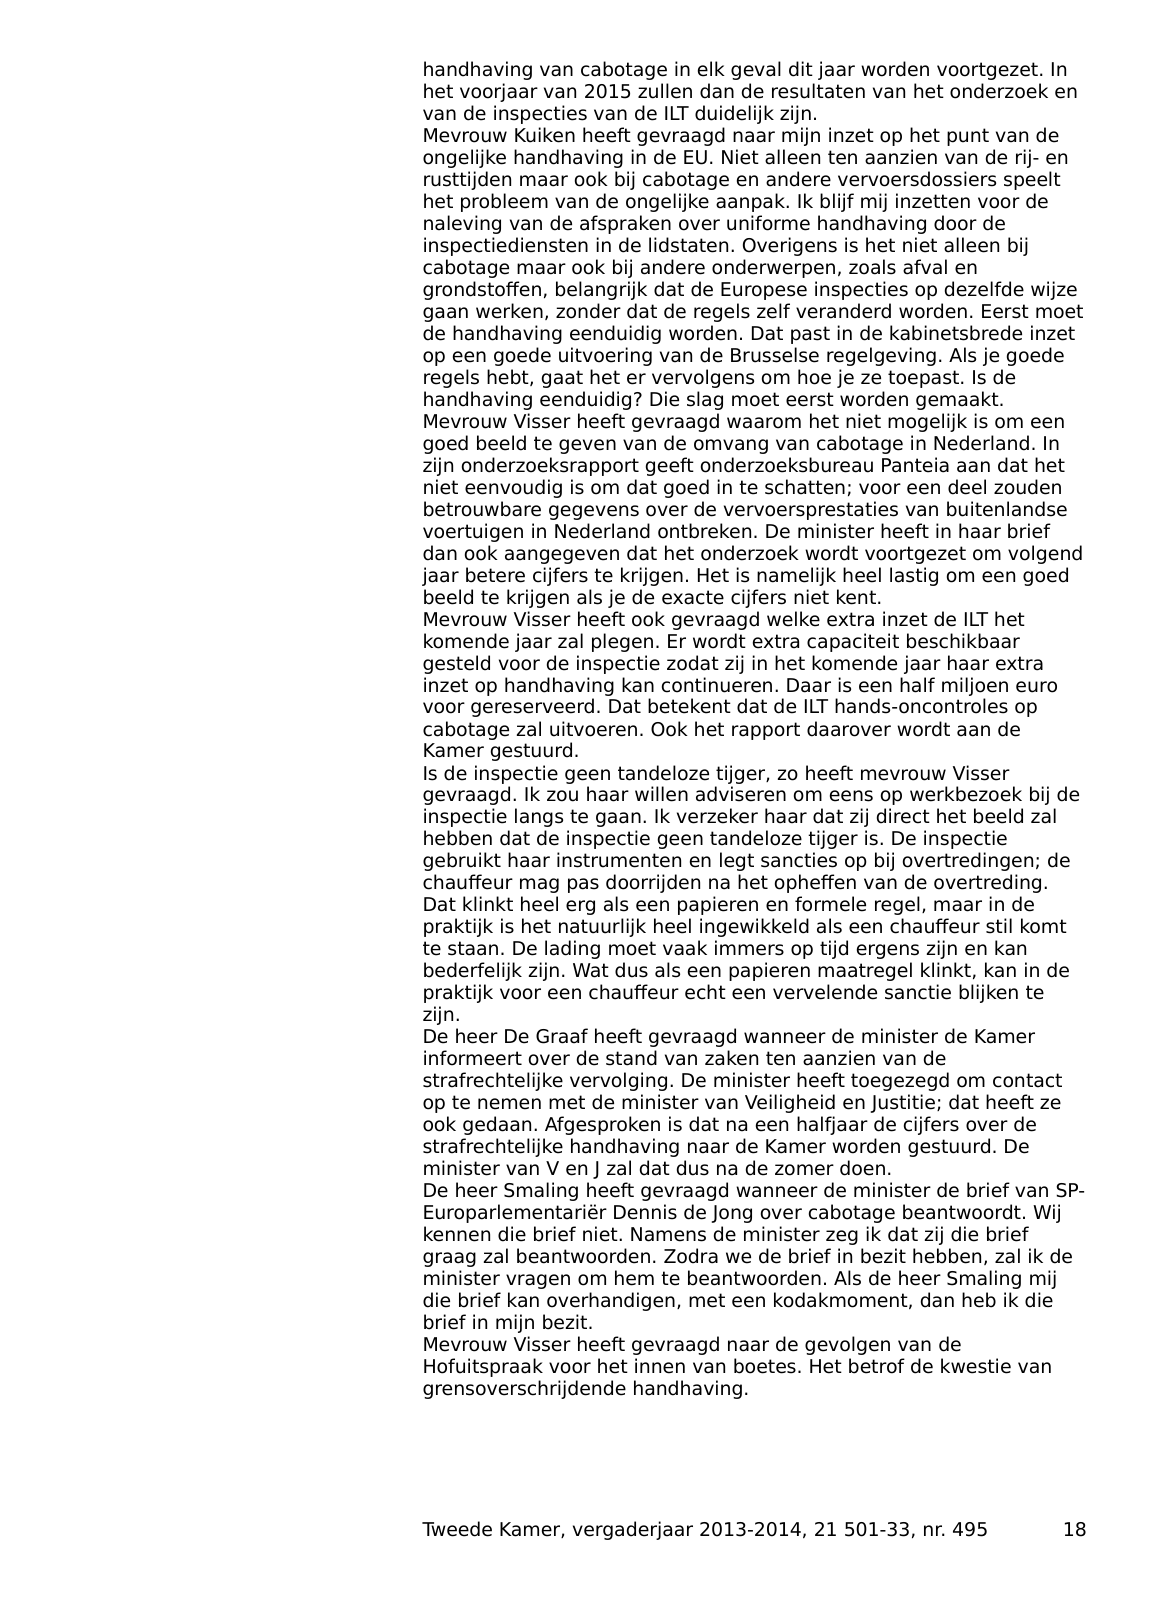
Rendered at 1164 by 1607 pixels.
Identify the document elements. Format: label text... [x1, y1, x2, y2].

text Is de inspectie geen tandeloze tijger, zo heeft mevrouw Visser gevraagd. Ik zou haar willen adviseren om eens op werkbezoek bij de inspectie langs te gaan. Ik verzeker haar dat zij direct het beeld zal hebben dat de inspectie geen tandeloze tijger is. De inspectie gebruikt haar instrumenten en legt sancties op bij overtredingen; de chauffeur mag pas doorrijden na het opheffen van de overtreding. Dat klinkt heel erg als een papieren en formele regel, maar in de praktijk is het natuurlijk heel ingewikkeld als een chauffeur stil komt te staan. De lading moet vaak immers op tijd ergens zijn en kan bederfelijk zijn. Wat dus als een papieren maatregel klinkt, kan in de praktijk voor een chauffeur echt een vervelende sanctie blijken te zijn. [422, 762, 1087, 1026]
text Mevrouw Visser heeft gevraagd waarom het niet mogelijk is om een goed beeld te geven van de omvang van cabotage in Nederland. In zijn onderzoeksrapport geeft onderzoeksbureau Panteia aan dat het niet eenvoudig is om dat goed in te schatten; voor een deel zouden betrouwbare gegevens over de vervoersprestaties van buitenlandse voertuigen in Nederland ontbreken. De minister heeft in haar brief dan ook aangegeven dat het onderzoek wordt voortgezet om volgend jaar betere cijfers te krijgen. Het is namelijk heel lastig om een goed beeld te krijgen als je de exacte cijfers niet kent. [422, 411, 1087, 608]
text De heer Smaling heeft gevraagd wanneer de minister de brief van SP-Europarlementariër Dennis de Jong over cabotage beantwoordt. Wij kennen die brief niet. Namens de minister zeg ik dat zij die brief graag zal beantwoorden. Zodra we de brief in bezit hebben, zal ik de minister vragen om hem te beantwoorden. Als de heer Smaling mij die brief kan overhandigen, met een kodakmoment, dan heb ik die brief in mijn bezit. [422, 1180, 1087, 1334]
text Mevrouw Visser heeft ook gevraagd welke extra inzet de ILT het komende jaar zal plegen. Er wordt extra capaciteit beschikbaar gesteld voor de inspectie zodat zij in het komende jaar haar extra inzet op handhaving kan continueren. Daar is een half miljoen euro voor gereserveerd. Dat betekent dat de ILT hands-oncontroles op cabotage zal uitvoeren. Ook het rapport daarover wordt aan de Kamer gestuurd. [422, 608, 1087, 762]
text Mevrouw Kuiken heeft gevraagd naar mijn inzet op het punt van de ongelijke handhaving in de EU. Niet alleen ten aanzien van de rij- en rusttijden maar ook bij cabotage en andere vervoersdossiers speelt het probleem van de ongelijke aanpak. Ik blijf mij inzetten voor de naleving van de afspraken over uniforme handhaving door de inspectiediensten in de lidstaten. Overigens is het niet alleen bij cabotage maar ook bij andere onderwerpen, zoals afval en grondstoffen, belangrijk dat de Europese inspecties op dezelfde wijze gaan werken, zonder dat de regels zelf veranderd worden. Eerst moet de handhaving eenduidig worden. Dat past in de kabinetsbrede inzet op een goede uitvoering van de Brusselse regelgeving. Als je goede regels hebt, gaat het er vervolgens om hoe je ze toepast. Is de handhaving eenduidig? Die slag moet eerst worden gemaakt. [422, 125, 1087, 411]
text Mevrouw Visser heeft gevraagd naar de gevolgen van de Hofuitspraak voor het innen van boetes. Het betrof de kwestie van grensoverschrijdende handhaving. [422, 1334, 1087, 1400]
text handhaving van cabotage in elk geval dit jaar worden voortgezet. In het voorjaar van 2015 zullen dan de resultaten van het onderzoek en van de inspecties van de ILT duidelijk zijn. [422, 59, 1087, 125]
text De heer De Graaf heeft gevraagd wanneer de minister de Kamer informeert over de stand van zaken ten aanzien van de strafrechtelijke vervolging. De minister heeft toegezegd om contact op te nemen met de minister van Veiligheid en Justitie; dat heeft ze ook gedaan. Afgesproken is dat na een halfjaar de cijfers over de strafrechtelijke handhaving naar de Kamer worden gestuurd. De minister van V en J zal dat dus na de zomer doen. [422, 1026, 1087, 1180]
